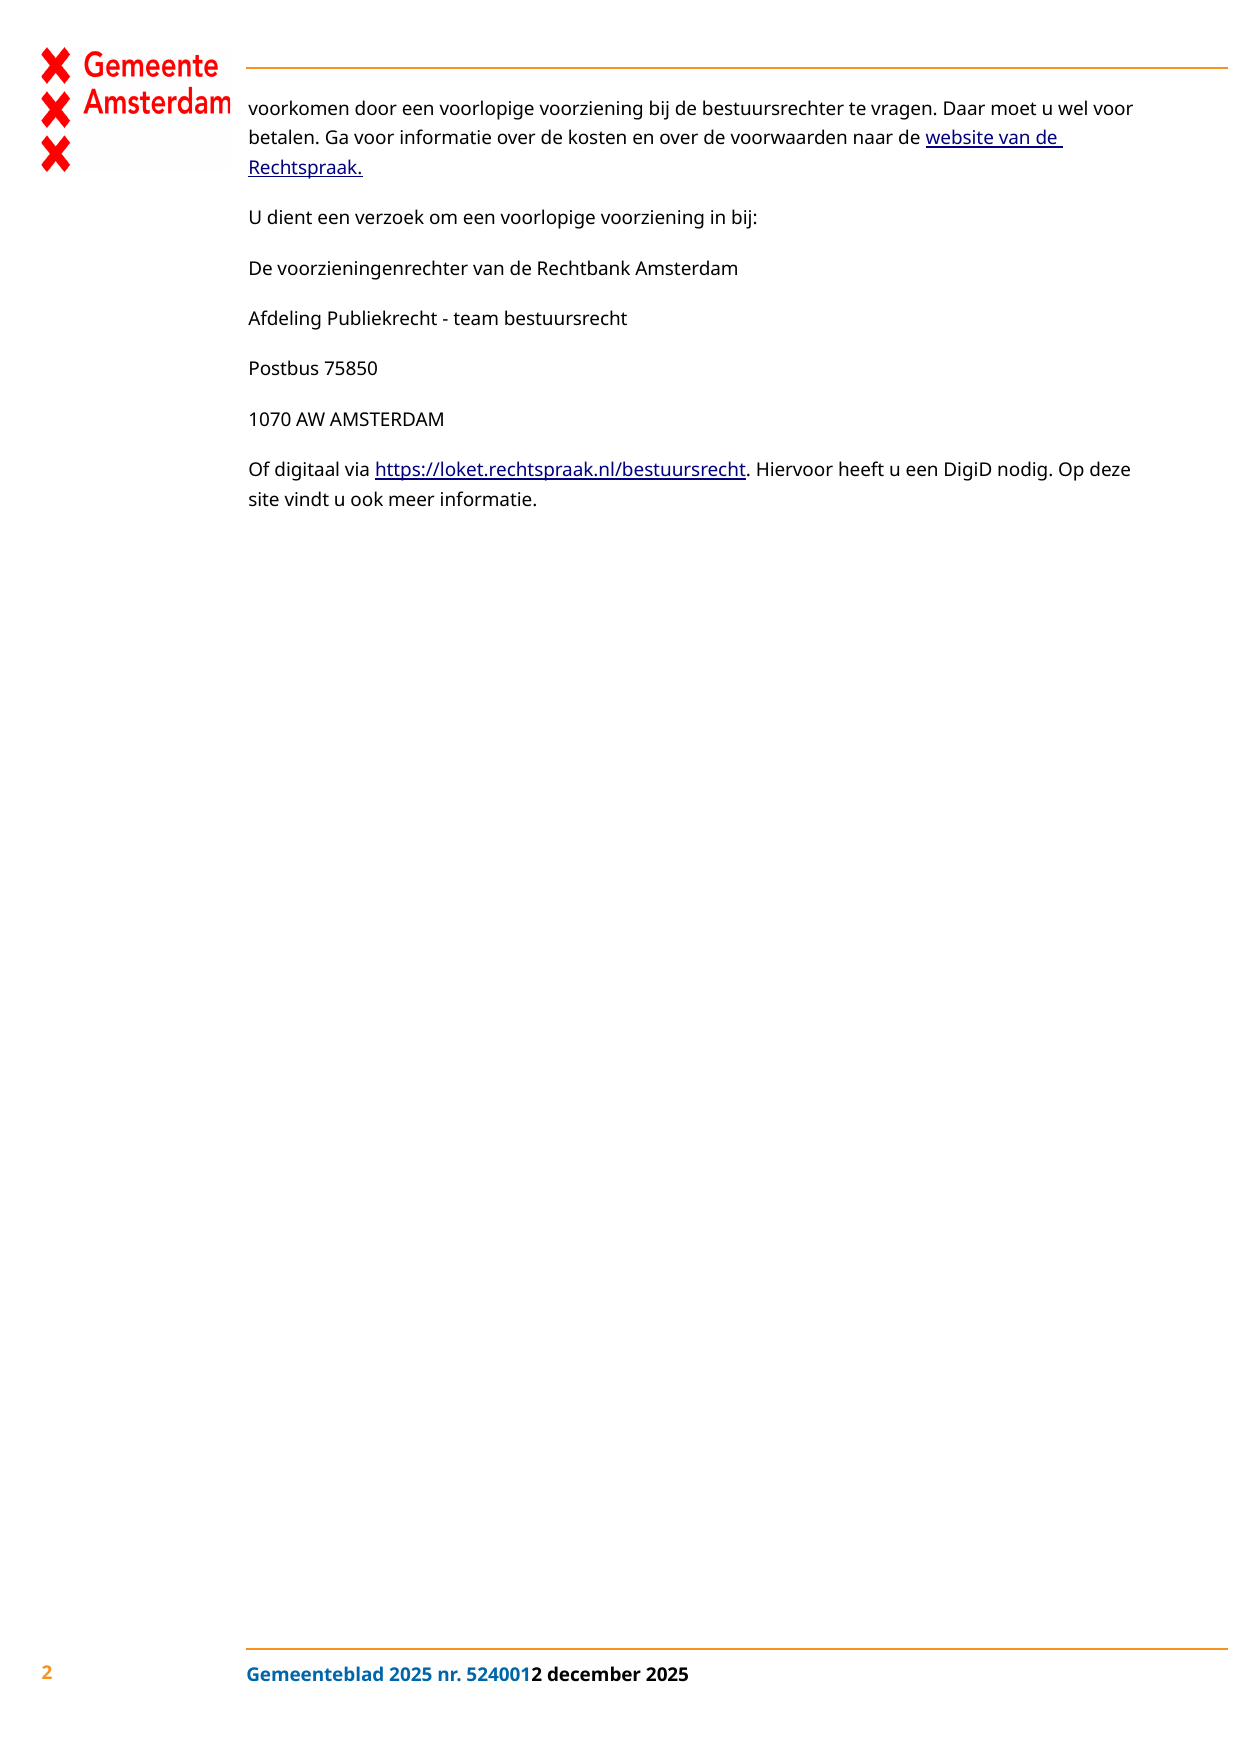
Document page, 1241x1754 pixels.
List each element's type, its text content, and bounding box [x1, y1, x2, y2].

text Of digitaal via https://loket.rechtspraak.nl/bestuursrecht. Hiervoor heeft u een DigiD nodig. Op deze site vindt u ook meer informatie. [248, 456, 1152, 512]
text U dient een verzoek om een voorlopige voorziening in bij: [248, 204, 1152, 230]
text Afdeling Publiekrecht - team bestuursrecht [248, 305, 1152, 331]
text voorkomen door een voorlopige voorziening bij de bestuursrechter te vragen. Daar moet u wel voor betalen. Ga voor informatie over de kosten en over de voorwaarden naar de website van de Rechtspraak. [248, 95, 1152, 180]
text Postbus 75850 [248, 356, 1152, 381]
picture [41, 47, 231, 172]
text 1070 AW AMSTERDAM [248, 406, 1152, 432]
text De voorzieningenrechter van de Rechtbank Amsterdam [248, 255, 1152, 281]
